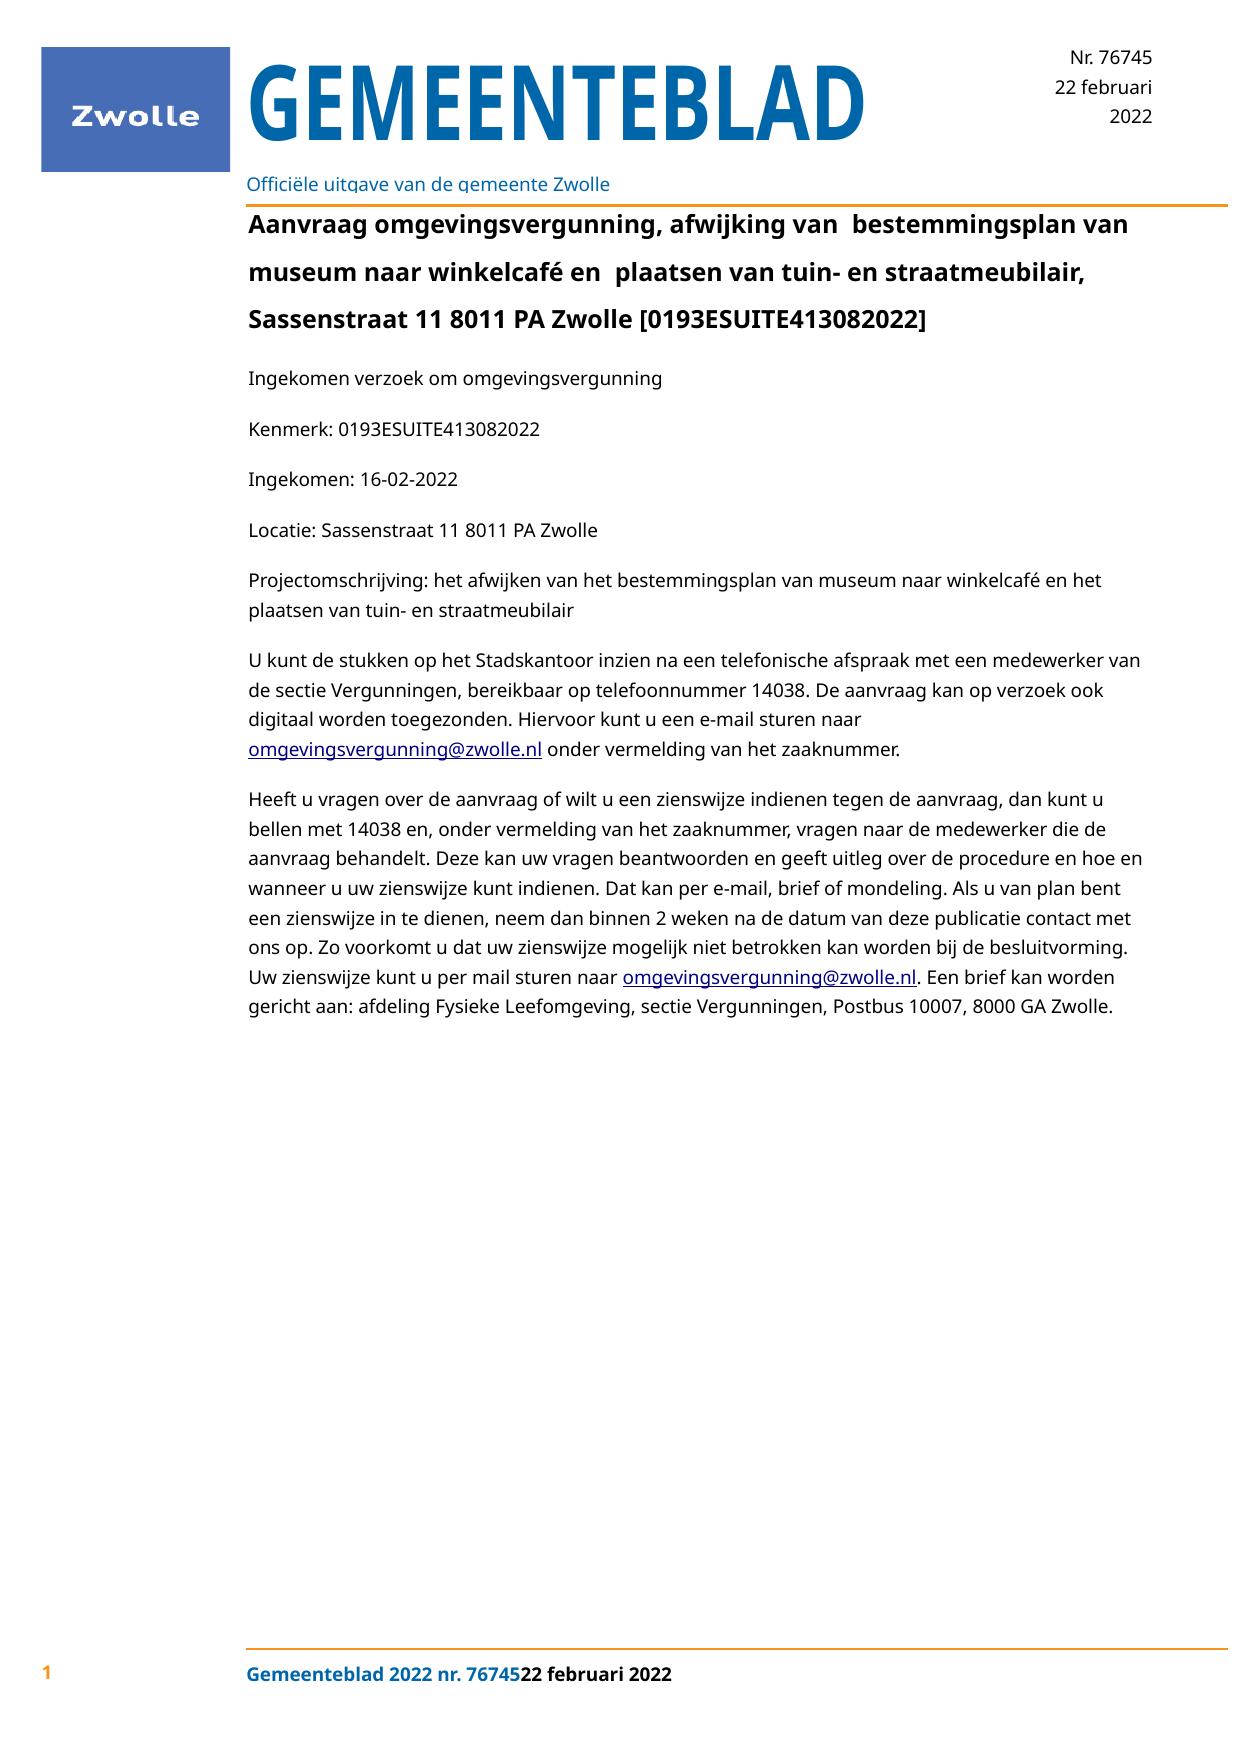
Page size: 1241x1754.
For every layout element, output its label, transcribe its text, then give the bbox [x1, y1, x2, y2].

text Heeft u vragen over de aanvraag of wilt u een zienswijze indienen tegen de aanvraag, dan kunt u bellen met 14038 en, onder vermelding van het zaaknummer, vragen naar de medewerker die de aanvraag behandelt. Deze kan uw vragen beantwoorden en geeft uitleg over de procedure en hoe en wanneer u uw zienswijze kunt indienen. Dat kan per e-mail, brief of mondeling. Als u van plan bent een zienswijze in te dienen, neem dan binnen 2 weken na de datum van deze publicatie contact met ons op. Zo voorkomt u dat uw zienswijze mogelijk niet betrokken kan worden bij de besluitvorming. Uw zienswijze kunt u per mail sturen naar omgevingsvergunning@zwolle.nl. Een brief kan worden gericht aan: afdeling Fysieke Leefomgeving, sectie Vergunningen, Postbus 10007, 8000 GA Zwolle. [248, 786, 1152, 1019]
text Ingekomen verzoek om omgevingsvergunning [248, 366, 1152, 391]
text Ingekomen: 16-02-2022 [248, 466, 1152, 492]
picture [41, 47, 231, 172]
text Locatie: Sassenstraat 11 8011 PA Zwolle [248, 517, 1152, 542]
text Kenmerk: 0193ESUITE413082022 [248, 416, 1152, 442]
text Projectomschrijving: het afwijken van het bestemmingsplan van museum naar winkelcafé en het plaatsen van tuin- en straatmeubilair [248, 567, 1152, 622]
text U kunt de stukken op het Stadskantoor inzien na een telefonische afspraak met een medewerker van de sectie Vergunningen, bereikbaar op telefoonnummer 14038. De aanvraag kan op verzoek ook digitaal worden toegezonden. Hiervoor kunt u een e-mail sturen naar omgevingsvergunning@zwolle.nl onder vermelding van het zaaknummer. [248, 647, 1152, 762]
text Aanvraag omgevingsvergunning, afwijking van bestemmingsplan van museum naar winkelcafé en plaatsen van tuin- en straatmeubilair, Sassenstraat 11 8011 PA Zwolle [0193ESUITE413082022] [248, 207, 1152, 336]
